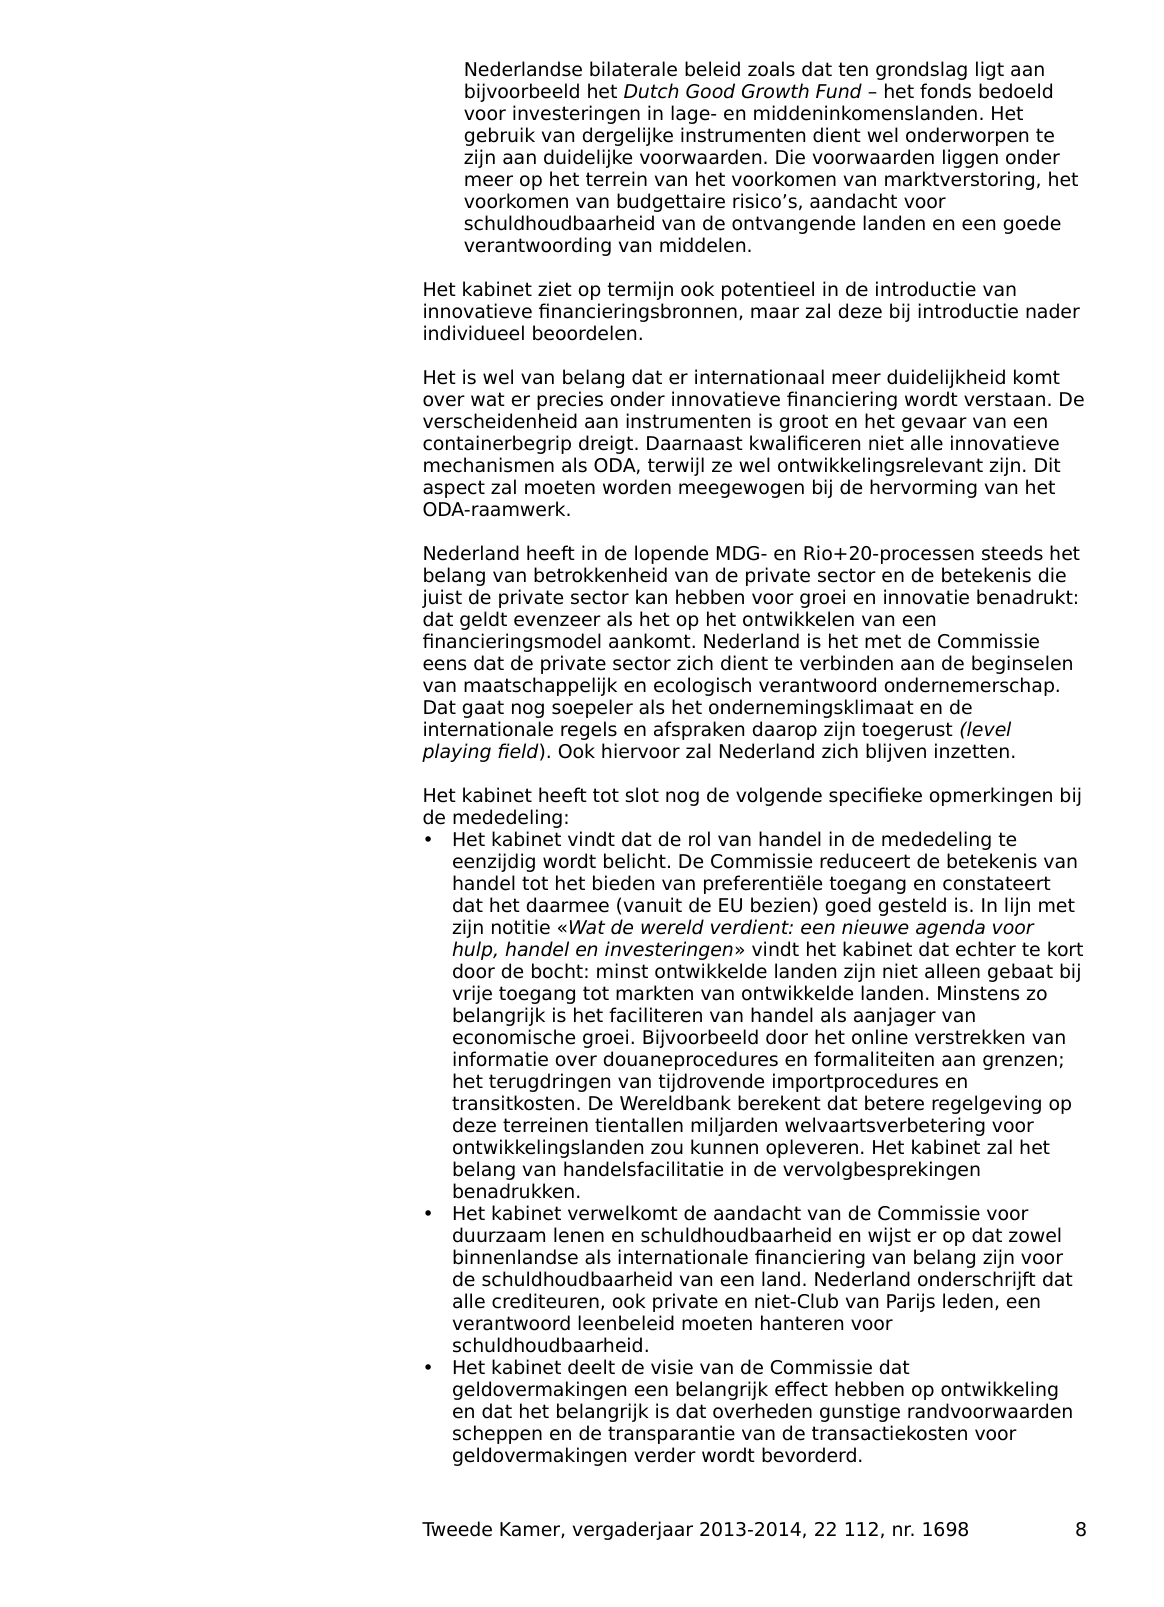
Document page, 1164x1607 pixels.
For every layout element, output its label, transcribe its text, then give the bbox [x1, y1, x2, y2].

text Het kabinet ziet op termijn ook potentieel in de introductie van innovatieve financieringsbronnen, maar zal deze bij introductie nader individueel beoordelen. [422, 279, 1087, 345]
text Het kabinet heeft tot slot nog de volgende specifieke opmerkingen bij de mededeling: [422, 785, 1087, 829]
text Nederlandse bilaterale beleid zoals dat ten grondslag ligt aan bijvoorbeeld het Dutch Good Growth Fund – het fonds bedoeld voor investeringen in lage- en middeninkomenslanden. Het gebruik van dergelijke instrumenten dient wel onderworpen te zijn aan duidelijke voorwaarden. Die voorwaarden liggen onder meer op het terrein van het voorkomen van marktverstoring, het voorkomen van budgettaire risico’s, aandacht voor schuldhoudbaarheid van de ontvangende landen en een goede verantwoording van middelen. [422, 59, 1087, 257]
text Nederland heeft in de lopende MDG- en Rio+20-processen steeds het belang van betrokkenheid van de private sector en de betekenis die juist de private sector kan hebben voor groei en innovatie benadrukt: dat geldt evenzeer als het op het ontwikkelen van een financieringsmodel aankomt. Nederland is het met de Commissie eens dat de private sector zich dient te verbinden aan de beginselen van maatschappelijk en ecologisch verantwoord ondernemerschap. Dat gaat nog soepeler als het ondernemingsklimaat en de internationale regels en afspraken daarop zijn toegerust (level playing field). Ook hiervoor zal Nederland zich blijven inzetten. [422, 543, 1087, 763]
text • Het kabinet verwelkomt de aandacht van de Commissie voor duurzaam lenen en schuldhoudbaarheid en wijst er op dat zowel binnenlandse als internationale financiering van belang zijn voor de schuldhoudbaarheid van een land. Nederland onderschrijft dat alle crediteuren, ook private en niet-Club van Parijs leden, een verantwoord leenbeleid moeten hanteren voor schuldhoudbaarheid. [422, 1203, 1087, 1357]
text • Het kabinet deelt de visie van de Commissie dat geldovermakingen een belangrijk effect hebben op ontwikkeling en dat het belangrijk is dat overheden gunstige randvoorwaarden scheppen en de transparantie van de transactiekosten voor geldovermakingen verder wordt bevorderd. [422, 1357, 1087, 1467]
text • Het kabinet vindt dat de rol van handel in de mededeling te eenzijdig wordt belicht. De Commissie reduceert de betekenis van handel tot het bieden van preferentiële toegang en constateert dat het daarmee (vanuit de EU bezien) goed gesteld is. In lijn met zijn notitie «Wat de wereld verdient: een nieuwe agenda voor hulp, handel en investeringen» vindt het kabinet dat echter te kort door de bocht: minst ontwikkelde landen zijn niet alleen gebaat bij vrije toegang tot markten van ontwikkelde landen. Minstens zo belangrijk is het faciliteren van handel als aanjager van economische groei. Bijvoorbeeld door het online verstrekken van informatie over douaneprocedures en formaliteiten aan grenzen; het terugdringen van tijdrovende importprocedures en transitkosten. De Wereldbank berekent dat betere regelgeving op deze terreinen tientallen miljarden welvaartsverbetering voor ontwikkelingslanden zou kunnen opleveren. Het kabinet zal het belang van handelsfacilitatie in de vervolgbesprekingen benadrukken. [422, 829, 1087, 1203]
text Het is wel van belang dat er internationaal meer duidelijkheid komt over wat er precies onder innovatieve financiering wordt verstaan. De verscheidenheid aan instrumenten is groot en het gevaar van een containerbegrip dreigt. Daarnaast kwalificeren niet alle innovatieve mechanismen als ODA, terwijl ze wel ontwikkelingsrelevant zijn. Dit aspect zal moeten worden meegewogen bij de hervorming van het ODA-raamwerk. [422, 367, 1087, 521]
